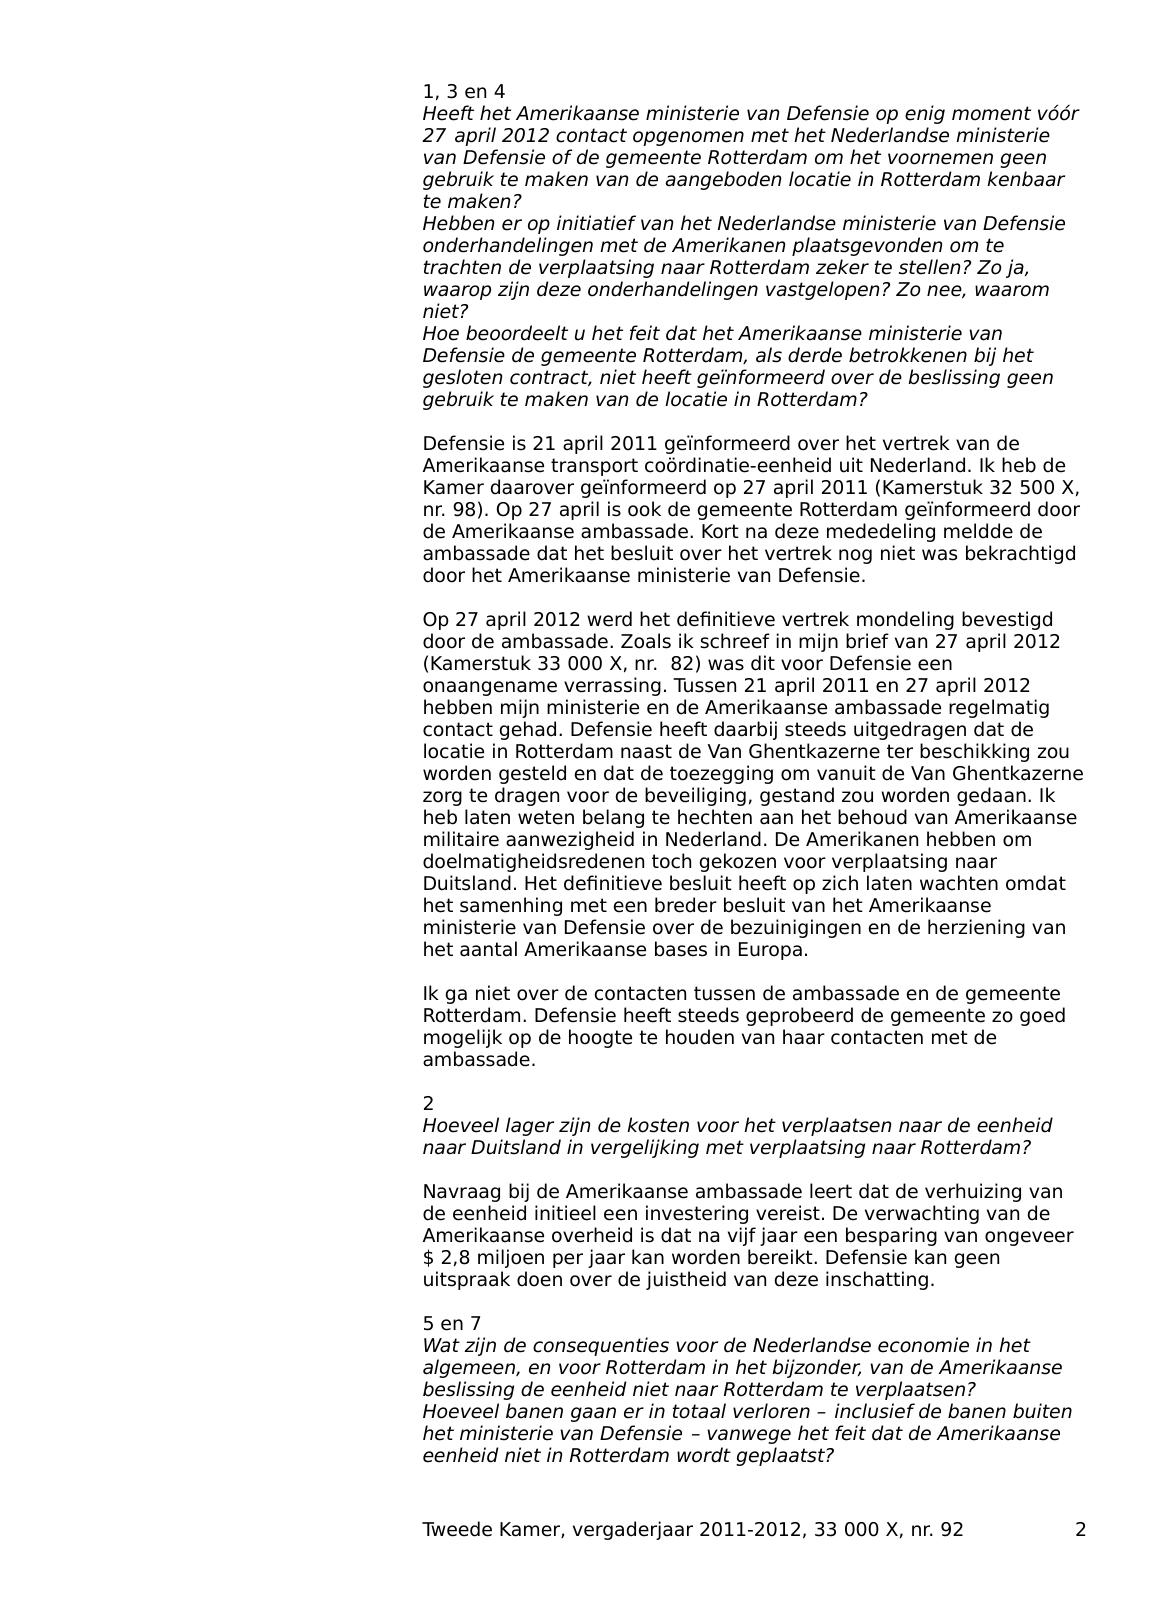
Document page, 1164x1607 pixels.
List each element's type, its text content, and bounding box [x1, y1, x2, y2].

text 5 en 7 [422, 1313, 1087, 1335]
text Heeft het Amerikaanse ministerie van Defensie op enig moment vóór 27 april 2012 contact opgenomen met het Nederlandse ministerie van Defensie of de gemeente Rotterdam om het voornemen geen gebruik te maken van de aangeboden locatie in Rotterdam kenbaar te maken? [422, 103, 1087, 213]
text Ik ga niet over de contacten tussen de ambassade en de gemeente Rotterdam. Defensie heeft steeds geprobeerd de gemeente zo goed mogelijk op de hoogte te houden van haar contacten met de ambassade. [422, 983, 1087, 1071]
text Hoeveel banen gaan er in totaal verloren – inclusief de banen buiten het ministerie van Defensie – vanwege het feit dat de Amerikaanse eenheid niet in Rotterdam wordt geplaatst? [422, 1401, 1087, 1467]
text 1, 3 en 4 [422, 81, 1087, 103]
text Defensie is 21 april 2011 geïnformeerd over het vertrek van de Amerikaanse transport coördinatie-eenheid uit Nederland. Ik heb de Kamer daarover geïnformeerd op 27 april 2011 (Kamerstuk 32 500 X, nr. 98). Op 27 april is ook de gemeente Rotterdam geïnformeerd door de Amerikaanse ambassade. Kort na deze mededeling meldde de ambassade dat het besluit over het vertrek nog niet was bekrachtigd door het Amerikaanse ministerie van Defensie. [422, 433, 1087, 587]
text Wat zijn de consequenties voor de Nederlandse economie in het algemeen, en voor Rotterdam in het bijzonder, van de Amerikaanse beslissing de eenheid niet naar Rotterdam te verplaatsen? [422, 1335, 1087, 1401]
text Hoeveel lager zijn de kosten voor het verplaatsen naar de eenheid naar Duitsland in vergelijking met verplaatsing naar Rotterdam? [422, 1115, 1087, 1159]
text Hoe beoordeelt u het feit dat het Amerikaanse ministerie van Defensie de gemeente Rotterdam, als derde betrokkenen bij het gesloten contract, niet heeft geïnformeerd over de beslissing geen gebruik te maken van de locatie in Rotterdam? [422, 323, 1087, 411]
text Op 27 april 2012 werd het definitieve vertrek mondeling bevestigd door de ambassade. Zoals ik schreef in mijn brief van 27 april 2012 (Kamerstuk 33 000 X, nr. 82) was dit voor Defensie een onaangename verrassing. Tussen 21 april 2011 en 27 april 2012 hebben mijn ministerie en de Amerikaanse ambassade regelmatig contact gehad. Defensie heeft daarbij steeds uitgedragen dat de locatie in Rotterdam naast de Van Ghentkazerne ter beschikking zou worden gesteld en dat de toezegging om vanuit de Van Ghentkazerne zorg te dragen voor de beveiliging, gestand zou worden gedaan. Ik heb laten weten belang te hechten aan het behoud van Amerikaanse militaire aanwezigheid in Nederland. De Amerikanen hebben om doelmatigheidsredenen toch gekozen voor verplaatsing naar Duitsland. Het definitieve besluit heeft op zich laten wachten omdat het samenhing met een breder besluit van het Amerikaanse ministerie van Defensie over de bezuinigingen en de herziening van het aantal Amerikaanse bases in Europa. [422, 609, 1087, 961]
text Navraag bij de Amerikaanse ambassade leert dat de verhuizing van de eenheid initieel een investering vereist. De verwachting van de Amerikaanse overheid is dat na vijf jaar een besparing van ongeveer $ 2,8 miljoen per jaar kan worden bereikt. Defensie kan geen uitspraak doen over de juistheid van deze inschatting. [422, 1181, 1087, 1291]
text 2 [422, 1093, 1087, 1115]
text Hebben er op initiatief van het Nederlandse ministerie van Defensie onderhandelingen met de Amerikanen plaatsgevonden om te trachten de verplaatsing naar Rotterdam zeker te stellen? Zo ja, waarop zijn deze onderhandelingen vastgelopen? Zo nee, waarom niet? [422, 213, 1087, 323]
